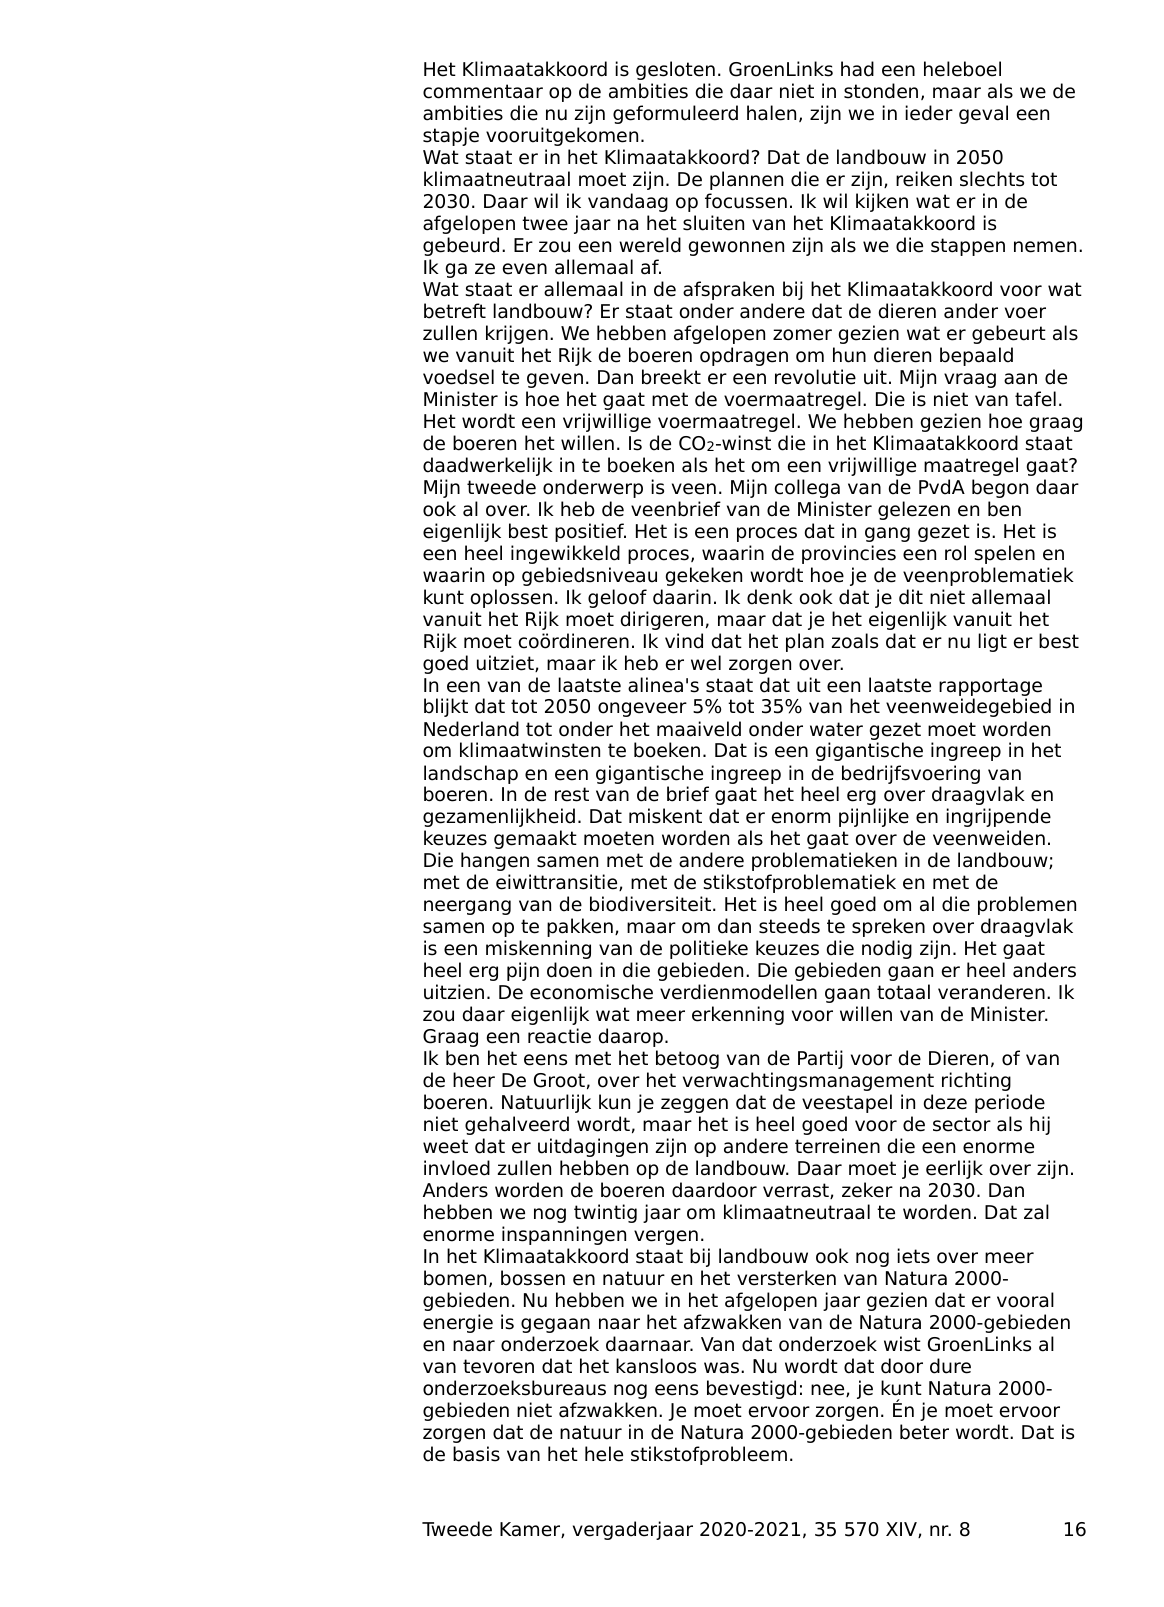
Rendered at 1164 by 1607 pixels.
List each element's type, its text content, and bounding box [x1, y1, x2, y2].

text Wat staat er allemaal in de afspraken bij het Klimaatakkoord voor wat betreft landbouw? Er staat onder andere dat de dieren ander voer zullen krijgen. We hebben afgelopen zomer gezien wat er gebeurt als we vanuit het Rijk de boeren opdragen om hun dieren bepaald voedsel te geven. Dan breekt er een revolutie uit. Mijn vraag aan de Minister is hoe het gaat met de voermaatregel. Die is niet van tafel. Het wordt een vrijwillige voermaatregel. We hebben gezien hoe graag de boeren het willen. Is de CO2-winst die in het Klimaatakkoord staat daadwerkelijk in te boeken als het om een vrijwillige maatregel gaat? [422, 279, 1087, 477]
text Het Klimaatakkoord is gesloten. GroenLinks had een heleboel commentaar op de ambities die daar niet in stonden, maar als we de ambities die nu zijn geformuleerd halen, zijn we in ieder geval een stapje vooruitgekomen. [422, 59, 1087, 147]
text Wat staat er in het Klimaatakkoord? Dat de landbouw in 2050 klimaatneutraal moet zijn. De plannen die er zijn, reiken slechts tot 2030. Daar wil ik vandaag op focussen. Ik wil kijken wat er in de afgelopen twee jaar na het sluiten van het Klimaatakkoord is gebeurd. Er zou een wereld gewonnen zijn als we die stappen nemen. Ik ga ze even allemaal af. [422, 147, 1087, 279]
text In een van de laatste alinea's staat dat uit een laatste rapportage blijkt dat tot 2050 ongeveer 5% tot 35% van het veenweidegebied in Nederland tot onder het maaiveld onder water gezet moet worden om klimaatwinsten te boeken. Dat is een gigantische ingreep in het landschap en een gigantische ingreep in de bedrijfsvoering van boeren. In de rest van de brief gaat het heel erg over draagvlak en gezamenlijkheid. Dat miskent dat er enorm pijnlijke en ingrijpende keuzes gemaakt moeten worden als het gaat over de veenweiden. Die hangen samen met de andere problematieken in de landbouw; met de eiwittransitie, met de stikstofproblematiek en met de neergang van de biodiversiteit. Het is heel goed om al die problemen samen op te pakken, maar om dan steeds te spreken over draagvlak is een miskenning van de politieke keuzes die nodig zijn. Het gaat heel erg pijn doen in die gebieden. Die gebieden gaan er heel anders uitzien. De economische verdienmodellen gaan totaal veranderen. Ik zou daar eigenlijk wat meer erkenning voor willen van de Minister. Graag een reactie daarop. [422, 674, 1087, 1048]
text Ik ben het eens met het betoog van de Partij voor de Dieren, of van de heer De Groot, over het verwachtingsmanagement richting boeren. Natuurlijk kun je zeggen dat de veestapel in deze periode niet gehalveerd wordt, maar het is heel goed voor de sector als hij weet dat er uitdagingen zijn op andere terreinen die een enorme invloed zullen hebben op de landbouw. Daar moet je eerlijk over zijn. Anders worden de boeren daardoor verrast, zeker na 2030. Dan hebben we nog twintig jaar om klimaatneutraal te worden. Dat zal enorme inspanningen vergen. [422, 1048, 1087, 1246]
text In het Klimaatakkoord staat bij landbouw ook nog iets over meer bomen, bossen en natuur en het versterken van Natura 2000-gebieden. Nu hebben we in het afgelopen jaar gezien dat er vooral energie is gegaan naar het afzwakken van de Natura 2000-gebieden en naar onderzoek daarnaar. Van dat onderzoek wist GroenLinks al van tevoren dat het kansloos was. Nu wordt dat door dure onderzoeksbureaus nog eens bevestigd: nee, je kunt Natura 2000-gebieden niet afzwakken. Je moet ervoor zorgen. Én je moet ervoor zorgen dat de natuur in de Natura 2000-gebieden beter wordt. Dat is de basis van het hele stikstofprobleem. [422, 1246, 1087, 1466]
text Mijn tweede onderwerp is veen. Mijn collega van de PvdA begon daar ook al over. Ik heb de veenbrief van de Minister gelezen en ben eigenlijk best positief. Het is een proces dat in gang gezet is. Het is een heel ingewikkeld proces, waarin de provincies een rol spelen en waarin op gebiedsniveau gekeken wordt hoe je de veenproblematiek kunt oplossen. Ik geloof daarin. Ik denk ook dat je dit niet allemaal vanuit het Rijk moet dirigeren, maar dat je het eigenlijk vanuit het Rijk moet coördineren. Ik vind dat het plan zoals dat er nu ligt er best goed uitziet, maar ik heb er wel zorgen over. [422, 477, 1087, 674]
